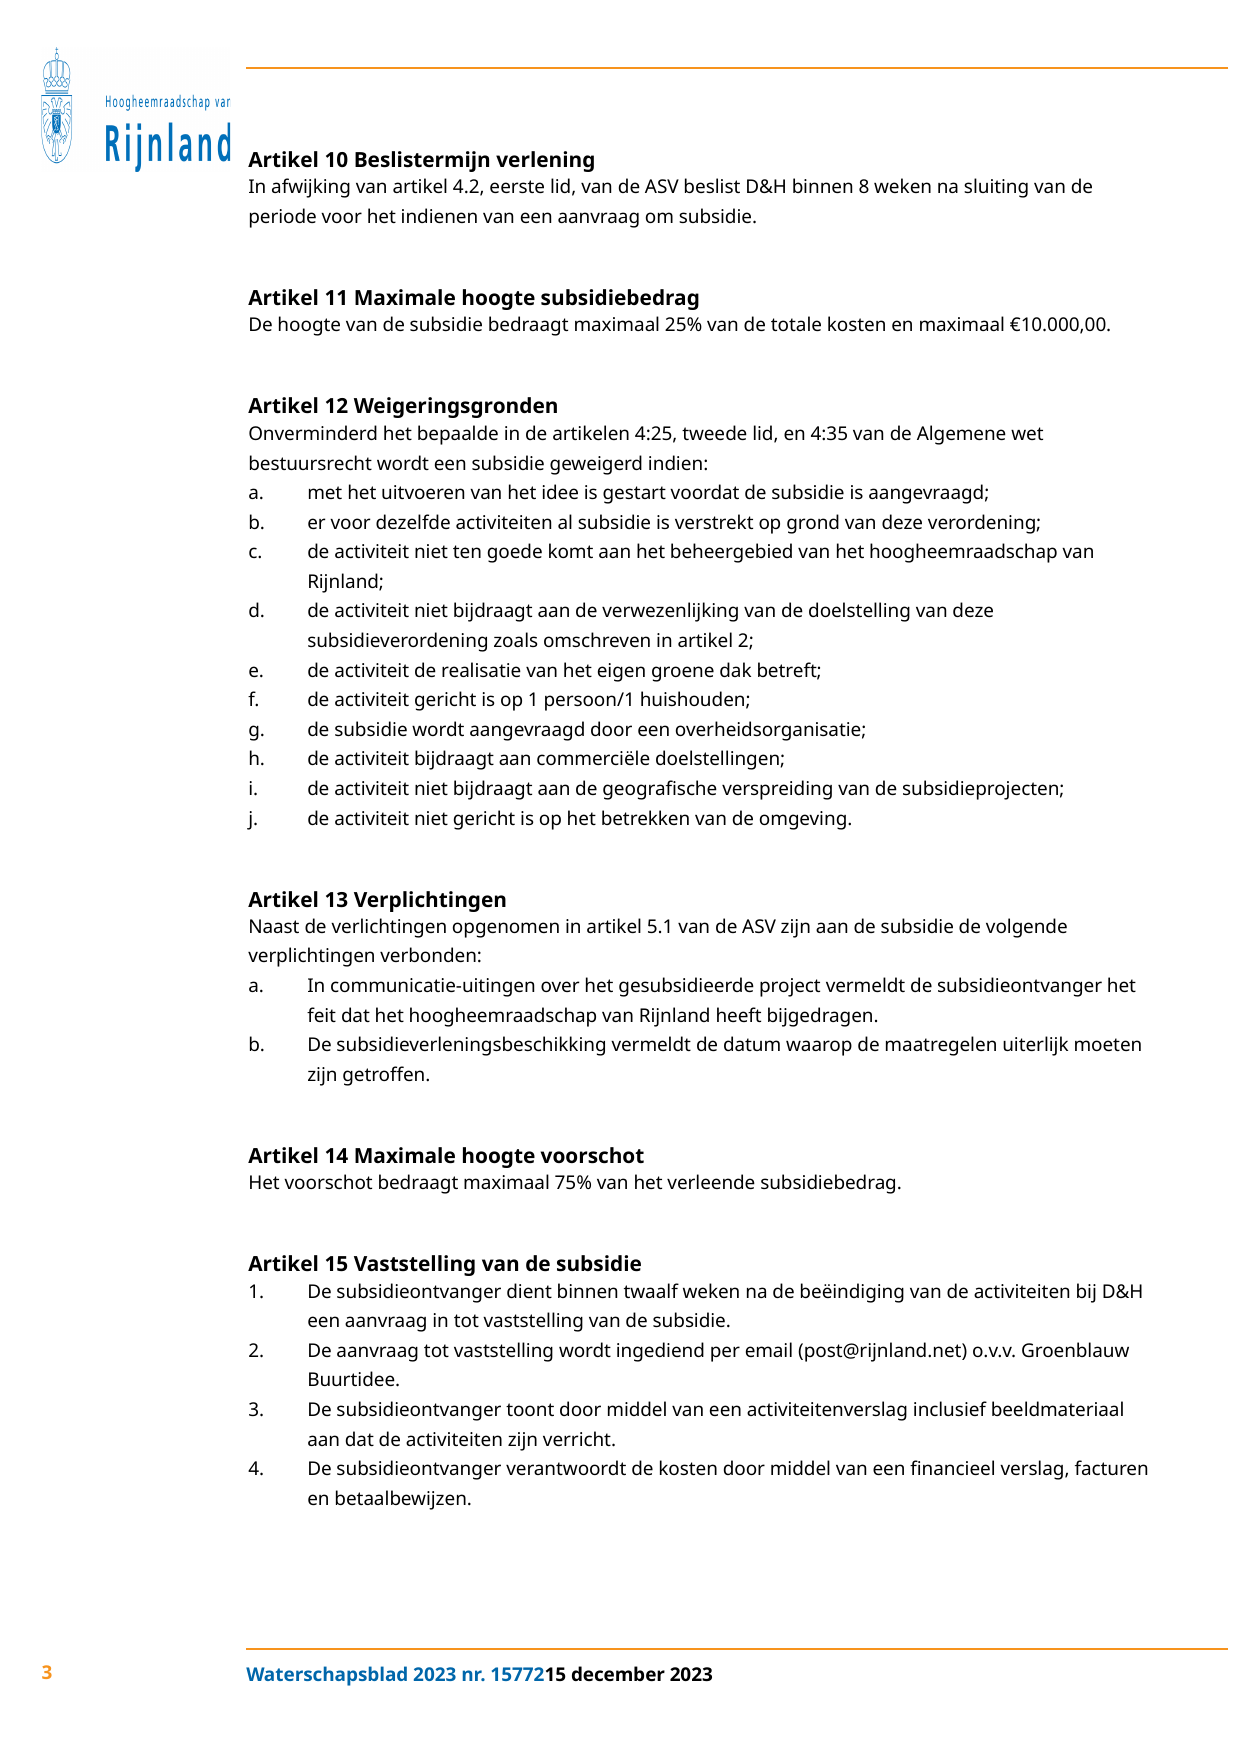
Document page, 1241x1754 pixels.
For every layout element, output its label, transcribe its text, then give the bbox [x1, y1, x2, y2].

list de activiteit niet bijdraagt aan de verwezenlijking van de doelstelling van deze subsidieverordening zoals omschreven in artikel 2; [248, 598, 1152, 653]
text In afwijking van artikel 4.2, eerste lid, van de ASV beslist D&H binnen 8 weken na sluiting van de periode voor het indienen van een aanvraag om subsidie. [248, 174, 1152, 229]
text Artikel 13 Verplichtingen [248, 885, 1152, 913]
list de activiteit bijdraagt aan commerciële doelstellingen; [248, 746, 1152, 771]
list de activiteit gericht is op 1 persoon/1 huishouden; [248, 686, 1152, 712]
list er voor dezelfde activiteiten al subsidie is verstrekt op grond van deze verordening; [248, 509, 1152, 534]
text Onverminderd het bepaalde in de artikelen 4:25, tweede lid, en 4:35 van de Algemene wet bestuursrecht wordt een subsidie geweigerd indien: [248, 420, 1152, 475]
list de activiteit de realisatie van het eigen groene dak betreft; [248, 657, 1152, 682]
text Artikel 10 Beslistermijn verlening [248, 145, 1152, 174]
text De hoogte van de subsidie bedraagt maximaal 25% van de totale kosten en maximaal €10.000,00. [248, 312, 1152, 337]
list De subsidieontvanger dient binnen twaalf weken na de beëindiging van de activiteiten bij D&H een aanvraag in tot vaststelling van de subsidie. [248, 1278, 1152, 1333]
list De subsidieontvanger toont door middel van een activiteitenverslag inclusief beeldmateriaal aan dat de activiteiten zijn verricht. [248, 1396, 1152, 1452]
text Artikel 11 Maximale hoogte subsidiebedrag [248, 283, 1152, 312]
text Artikel 12 Weigeringsgronden [248, 392, 1152, 420]
text Het voorschot bedraagt maximaal 75% van het verleende subsidiebedrag. [248, 1169, 1152, 1195]
list de activiteit niet ten goede komt aan het beheergebied van het hoogheemraadschap van Rijnland; [248, 538, 1152, 594]
text Artikel 14 Maximale hoogte voorschot [248, 1141, 1152, 1169]
list de subsidie wordt aangevraagd door een overheidsorganisatie; [248, 716, 1152, 742]
list De subsidieverleningsbeschikking vermeldt de datum waarop de maatregelen uiterlijk moeten zijn getroffen. [248, 1031, 1152, 1087]
list de activiteit niet bijdraagt aan de geografische verspreiding van de subsidieprojecten; [248, 775, 1152, 801]
list de activiteit niet gericht is op het betrekken van de omgeving. [248, 805, 1152, 830]
list met het uitvoeren van het idee is gestart voordat de subsidie is aangevraagd; [248, 479, 1152, 505]
list In communicatie-uitingen over het gesubsidieerde project vermeldt de subsidieontvanger het feit dat het hoogheemraadschap van Rijnland heeft bijgedragen. [248, 972, 1152, 1028]
picture [41, 47, 231, 172]
list De subsidieontvanger verantwoordt de kosten door middel van een financieel verslag, facturen en betaalbewijzen. [248, 1455, 1152, 1511]
text Naast de verlichtingen opgenomen in artikel 5.1 van de ASV zijn aan de subsidie de volgende verplichtingen verbonden: [248, 913, 1152, 968]
list De aanvraag tot vaststelling wordt ingediend per email (post@rijnland.net) o.v.v. Groenblauw Buurtidee. [248, 1337, 1152, 1392]
text Artikel 15 Vaststelling van de subsidie [248, 1249, 1152, 1278]
